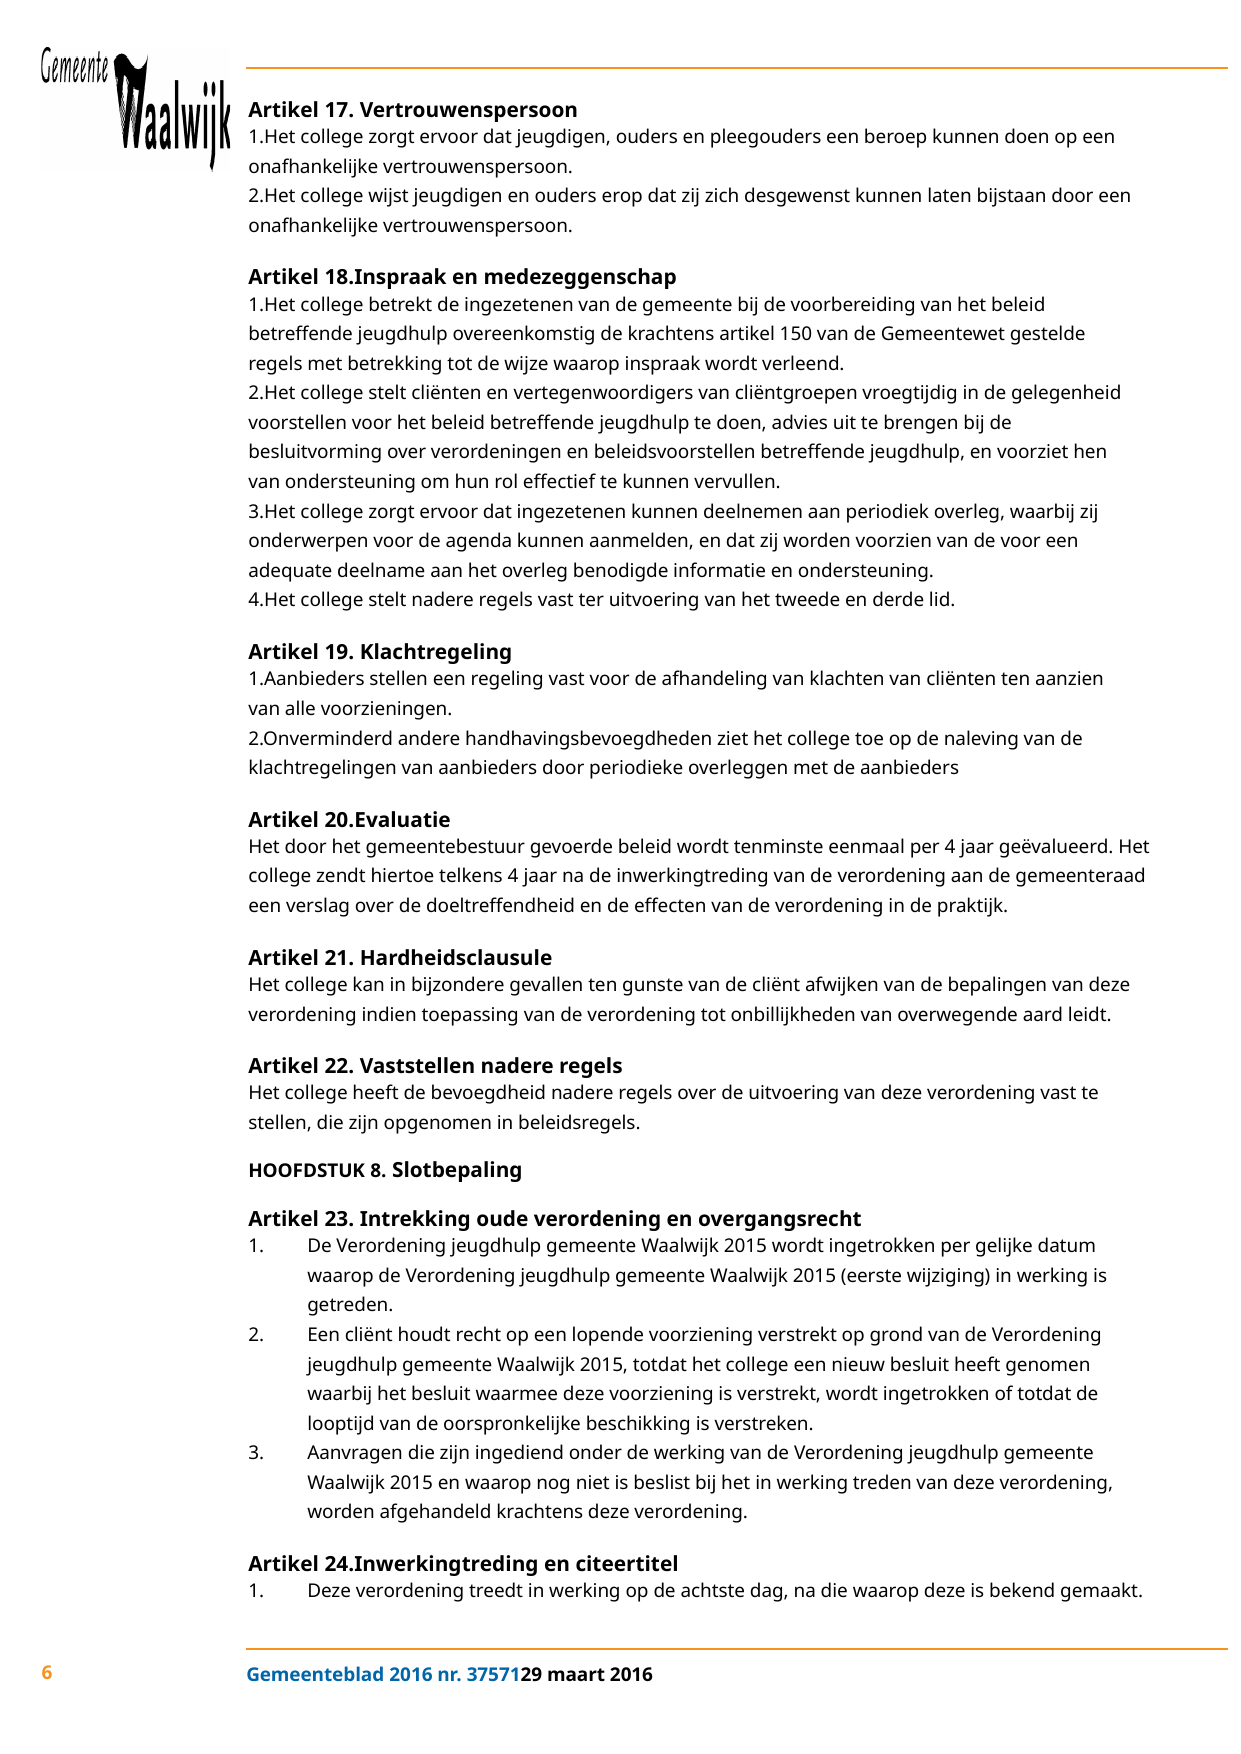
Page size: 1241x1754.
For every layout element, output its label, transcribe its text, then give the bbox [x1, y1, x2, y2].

text 1.Aanbieders stellen een regeling vast voor de afhandeling van klachten van cliënten ten aanzien [248, 666, 1152, 691]
text Artikel 19. Klachtregeling [248, 637, 1152, 666]
text adequate deelname aan het overleg benodigde informatie en ondersteuning. [248, 557, 1152, 583]
text Artikel 23. Intrekking oude verordening en overgangsrecht [248, 1204, 1152, 1232]
text van ondersteuning om hun rol effectief te kunnen vervullen. [248, 468, 1152, 494]
text Het college heeft de bevoegdheid nadere regels over de uitvoering van deze verordening vast te stellen, die zijn opgenomen in beleidsregels. [248, 1079, 1152, 1135]
text Artikel 21. Hardheidsclausule [248, 943, 1152, 971]
text 2.Het college stelt cliënten en vertegenwoordigers van cliëntgroepen vroegtijdig in de gelegenheid [248, 379, 1152, 405]
text van alle voorzieningen. [248, 695, 1152, 721]
text 1.Het college betrekt de ingezetenen van de gemeente bij de voorbereiding van het beleid [248, 291, 1152, 317]
text 3.Het college zorgt ervoor dat ingezetenen kunnen deelnemen aan periodiek overleg, waarbij zij [248, 498, 1152, 524]
text regels met betrekking tot de wijze waarop inspraak wordt verleend. [248, 350, 1152, 376]
text onderwerpen voor de agenda kunnen aanmelden, en dat zij worden voorzien van de voor een [248, 527, 1152, 553]
text Het college kan in bijzondere gevallen ten gunste van de cliënt afwijken van de bepalingen van deze verordening indien toepassing van de verordening tot onbillijkheden van overwegende aard leidt. [248, 971, 1152, 1026]
text Artikel 24.Inwerkingtreding en citeertitel [248, 1549, 1152, 1578]
text Artikel 17. Vertrouwenspersoon [248, 95, 1152, 123]
text Artikel 22. Vaststellen nadere regels [248, 1051, 1152, 1079]
text onafhankelijke vertrouwenspersoon. [248, 153, 1152, 178]
text klachtregelingen van aanbieders door periodieke overleggen met de aanbieders [248, 754, 1152, 780]
picture [41, 47, 231, 172]
text Artikel 18.Inspraak en medezeggenschap [248, 262, 1152, 291]
list De Verordening jeugdhulp gemeente Waalwijk 2015 wordt ingetrokken per gelijke datum waarop de Verordening jeugdhulp gemeente Waalwijk 2015 (eerste wijziging) in werking is getreden. [248, 1232, 1152, 1317]
text Het door het gemeentebestuur gevoerde beleid wordt tenminste eenmaal per 4 jaar geëvalueerd. Het college zendt hiertoe telkens 4 jaar na de inwerkingtreding van de verordening aan de gemeenteraad een verslag over de doeltreffendheid en de effecten van de verordening in de praktijk. [248, 833, 1152, 918]
list Deze verordening treedt in werking op de achtste dag, na die waarop deze is bekend gemaakt. [248, 1578, 1152, 1603]
text betreffende jeugdhulp overeenkomstig de krachtens artikel 150 van de Gemeentewet gestelde [248, 320, 1152, 346]
list Aanvragen die zijn ingediend onder de werking van de Verordening jeugdhulp gemeente Waalwijk 2015 en waarop nog niet is beslist bij het in werking treden van deze verordening, worden afgehandeld krachtens deze verordening. [248, 1439, 1152, 1524]
text 1.Het college zorgt ervoor dat jeugdigen, ouders en pleegouders een beroep kunnen doen op een [248, 123, 1152, 149]
text HOOFDSTUK 8. Slotbepaling [248, 1155, 1152, 1183]
text 2.Onverminderd andere handhavingsbevoegdheden ziet het college toe op de naleving van de [248, 725, 1152, 750]
text 2.Het college wijst jeugdigen en ouders erop dat zij zich desgewenst kunnen laten bijstaan door een [248, 182, 1152, 208]
text 4.Het college stelt nadere regels vast ter uitvoering van het tweede en derde lid. [248, 587, 1152, 612]
list Een cliënt houdt recht op een lopende voorziening verstrekt op grond van de Verordening jeugdhulp gemeente Waalwijk 2015, totdat het college een nieuw besluit heeft genomen waarbij het besluit waarmee deze voorziening is verstrekt, wordt ingetrokken of totdat de looptijd van de oorspronkelijke beschikking is verstreken. [248, 1321, 1152, 1436]
text onafhankelijke vertrouwenspersoon. [248, 212, 1152, 238]
text Artikel 20.Evaluatie [248, 805, 1152, 833]
text voorstellen voor het beleid betreffende jeugdhulp te doen, advies uit te brengen bij de [248, 409, 1152, 435]
text besluitvorming over verordeningen en beleidsvoorstellen betreffende jeugdhulp, en voorziet hen [248, 439, 1152, 464]
